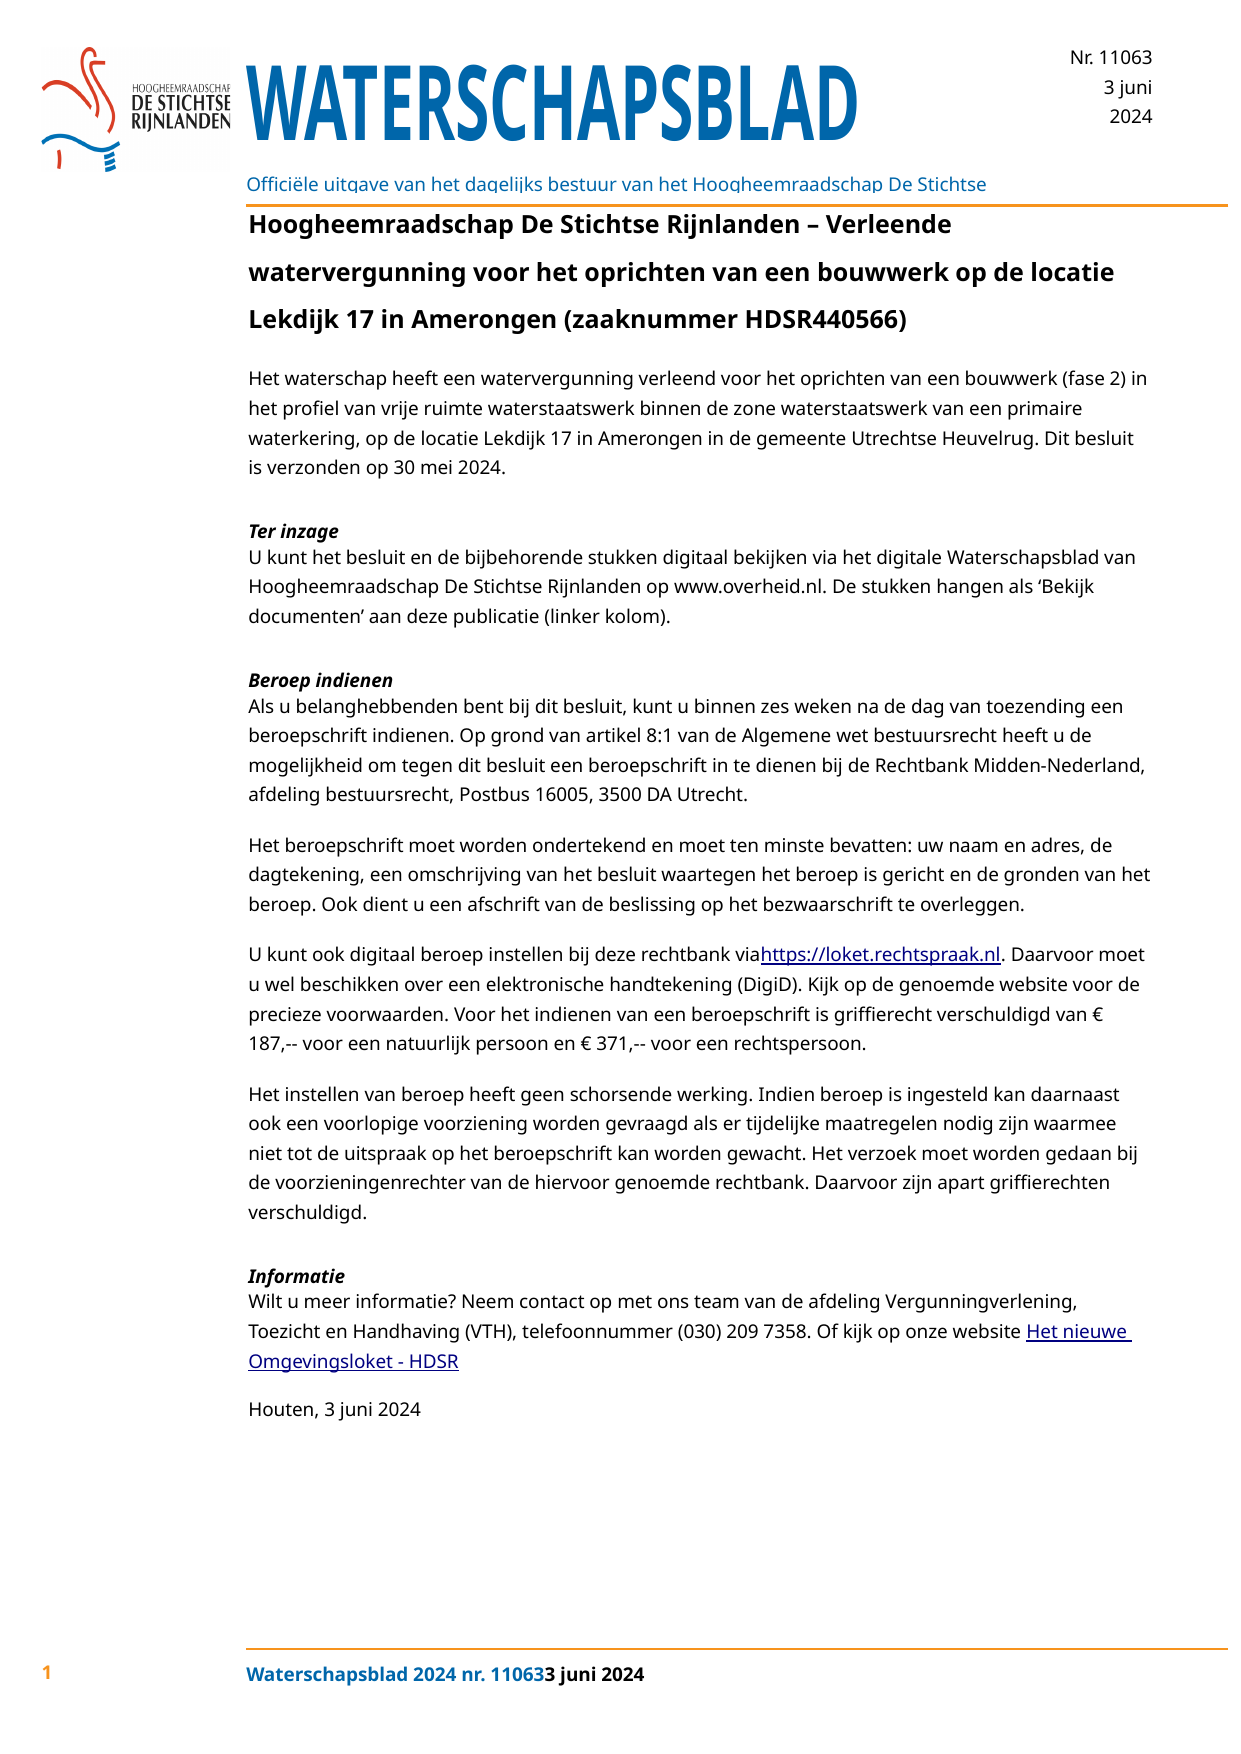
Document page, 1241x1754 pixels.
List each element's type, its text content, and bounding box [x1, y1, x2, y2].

text Hoogheemraadschap De Stichtse Rijnlanden – Verleende watervergunning voor het oprichten van een bouwwerk op de locatie Lekdijk 17 in Amerongen (zaaknummer HDSR440566) [248, 207, 1152, 336]
picture [41, 47, 231, 172]
text Ter inzage [248, 518, 1152, 544]
text U kunt het besluit en de bijbehorende stukken digitaal bekijken via het digitale Waterschapsblad van Hoogheemraadschap De Stichtse Rijnlanden op www.overheid.nl. De stukken hangen als ‘Bekijk documenten’ aan deze publicatie (linker kolom). [248, 544, 1152, 629]
text Informatie [248, 1263, 1152, 1289]
text Als u belanghebbenden bent bij dit besluit, kunt u binnen zes weken na de dag van toezending een beroepschrift indienen. Op grond van artikel 8:1 van de Algemene wet bestuursrecht heeft u de mogelijkheid om tegen dit besluit een beroepschrift in te dienen bij de Rechtbank Midden-Nederland, afdeling bestuursrecht, Postbus 16005, 3500 DA Utrecht. [248, 693, 1152, 807]
text Het waterschap heeft een watervergunning verleend voor het oprichten van een bouwwerk (fase 2) in het profiel van vrije ruimte waterstaatswerk binnen de zone waterstaatswerk van een primaire waterkering, op de locatie Lekdijk 17 in Amerongen in de gemeente Utrechtse Heuvelrug. Dit besluit is verzonden op 30 mei 2024. [248, 366, 1152, 480]
text Het beroepschrift moet worden ondertekend en moet ten minste bevatten: uw naam en adres, de dagtekening, een omschrijving van het besluit waartegen het beroep is gericht en de gronden van het beroep. Ook dient u een afschrift van de beslissing op het bezwaarschrift te overleggen. [248, 832, 1152, 917]
text Wilt u meer informatie? Neem contact op met ons team van de afdeling Vergunningverlening, Toezicht en Handhaving (VTH), telefoonnummer (030) 209 7358. Of kijk op onze website Het nieuwe Omgevingsloket - HDSR [248, 1289, 1152, 1374]
text U kunt ook digitaal beroep instellen bij deze rechtbank viahttps://loket.rechtspraak.nl. Daarvoor moet u wel beschikken over een elektronische handtekening (DigiD). Kijk op de genoemde website voor de precieze voorwaarden. Voor het indienen van een beroepschrift is griffierecht verschuldigd van € 187,-- voor een natuurlijk persoon en € 371,-- voor een rechtspersoon. [248, 942, 1152, 1056]
text Beroep indienen [248, 667, 1152, 693]
text Het instellen van beroep heeft geen schorsende werking. Indien beroep is ingesteld kan daarnaast ook een voorlopige voorziening worden gevraagd als er tijdelijke maatregelen nodig zijn waarmee niet tot de uitspraak op het beroepschrift kan worden gewacht. Het verzoek moet worden gedaan bij de voorzieningenrechter van de hiervoor genoemde rechtbank. Daarvoor zijn apart griffierechten verschuldigd. [248, 1081, 1152, 1225]
text Houten, 3 juni 2024 [248, 1396, 1152, 1421]
